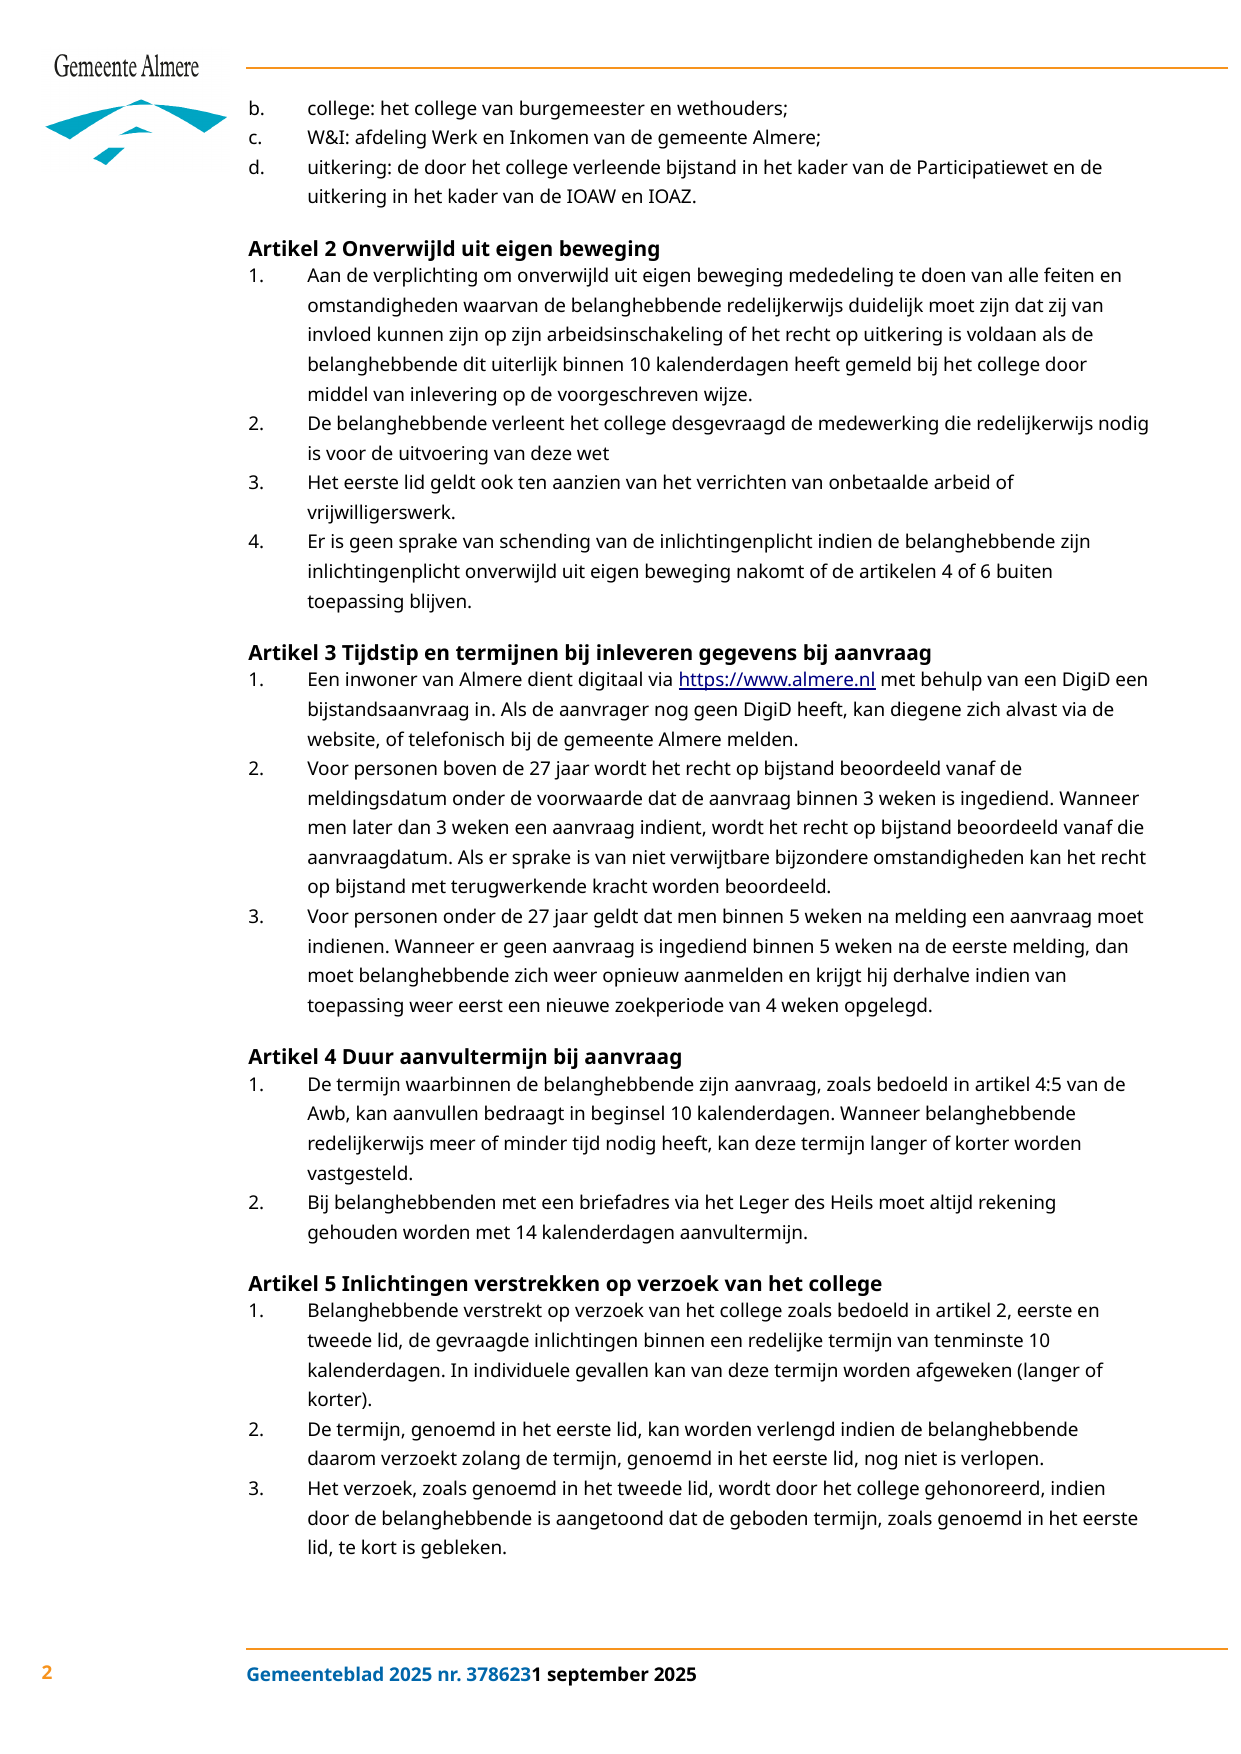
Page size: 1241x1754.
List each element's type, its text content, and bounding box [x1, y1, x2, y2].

list Het eerste lid geldt ook ten aanzien van het verrichten van onbetaalde arbeid of vrijwilligerswerk. [248, 469, 1152, 525]
picture [41, 47, 231, 172]
text Artikel 5 Inlichtingen verstrekken op verzoek van het college [248, 1269, 1152, 1298]
list Aan de verplichting om onverwijld uit eigen beweging mededeling te doen van alle feiten en omstandigheden waarvan de belanghebbende redelijkerwijs duidelijk moet zijn dat zij van invloed kunnen zijn op zijn arbeidsinschakeling of het recht op uitkering is voldaan als de belanghebbende dit uiterlijk binnen 10 kalenderdagen heeft gemeld bij het college door middel van inlevering op de voorgeschreven wijze. [248, 262, 1152, 406]
list uitkering: de door het college verleende bijstand in het kader van de Participatiewet en de uitkering in het kader van de IOAW en IOAZ. [248, 154, 1152, 209]
list Belanghebbende verstrekt op verzoek van het college zoals bedoeld in artikel 2, eerste en tweede lid, de gevraagde inlichtingen binnen een redelijke termijn van tenminste 10 kalenderdagen. In individuele gevallen kan van deze termijn worden afgeweken (langer of korter). [248, 1298, 1152, 1412]
list Een inwoner van Almere dient digitaal via https://www.almere.nl met behulp van een DigiD een bijstandsaanvraag in. Als de aanvrager nog geen DigiD heeft, kan diegene zich alvast via de website, of telefonisch bij de gemeente Almere melden. [248, 667, 1152, 752]
list Voor personen boven de 27 jaar wordt het recht op bijstand beoordeeld vanaf de meldingsdatum onder de voorwaarde dat de aanvraag binnen 3 weken is ingediend. Wanneer men later dan 3 weken een aanvraag indient, wordt het recht op bijstand beoordeeld vanaf die aanvraagdatum. Als er sprake is van niet verwijtbare bijzondere omstandigheden kan het recht op bijstand met terugwerkende kracht worden beoordeeld. [248, 755, 1152, 899]
text Artikel 4 Duur aanvultermijn bij aanvraag [248, 1042, 1152, 1071]
list W&I: afdeling Werk en Inkomen van de gemeente Almere; [248, 124, 1152, 150]
list Bij belanghebbenden met een briefadres via het Leger des Heils moet altijd rekening gehouden worden met 14 kalenderdagen aanvultermijn. [248, 1189, 1152, 1244]
text Artikel 2 Onverwijld uit eigen beweging [248, 234, 1152, 262]
list De termijn waarbinnen de belanghebbende zijn aanvraag, zoals bedoeld in artikel 4:5 van de Awb, kan aanvullen bedraagt in beginsel 10 kalenderdagen. Wanneer belanghebbende redelijkerwijs meer of minder tijd nodig heeft, kan deze termijn langer of korter worden vastgesteld. [248, 1071, 1152, 1185]
list Voor personen onder de 27 jaar geldt dat men binnen 5 weken na melding een aanvraag moet indienen. Wanneer er geen aanvraag is ingediend binnen 5 weken na de eerste melding, dan moet belanghebbende zich weer opnieuw aanmelden en krijgt hij derhalve indien van toepassing weer eerst een nieuwe zoekperiode van 4 weken opgelegd. [248, 903, 1152, 1018]
list De termijn, genoemd in het eerste lid, kan worden verlengd indien de belanghebbende daarom verzoekt zolang de termijn, genoemd in het eerste lid, nog niet is verlopen. [248, 1416, 1152, 1471]
list Er is geen sprake van schending van de inlichtingenplicht indien de belanghebbende zijn inlichtingenplicht onverwijld uit eigen beweging nakomt of de artikelen 4 of 6 buiten toepassing blijven. [248, 529, 1152, 613]
list Het verzoek, zoals genoemd in het tweede lid, wordt door het college gehonoreerd, indien door de belanghebbende is aangetoond dat de geboden termijn, zoals genoemd in het eerste lid, te kort is gebleken. [248, 1475, 1152, 1560]
list college: het college van burgemeester en wethouders; [248, 95, 1152, 121]
list De belanghebbende verleent het college desgevraagd de medewerking die redelijkerwijs nodig is voor de uitvoering van deze wet [248, 410, 1152, 466]
text Artikel 3 Tijdstip en termijnen bij inleveren gegevens bij aanvraag [248, 638, 1152, 667]
